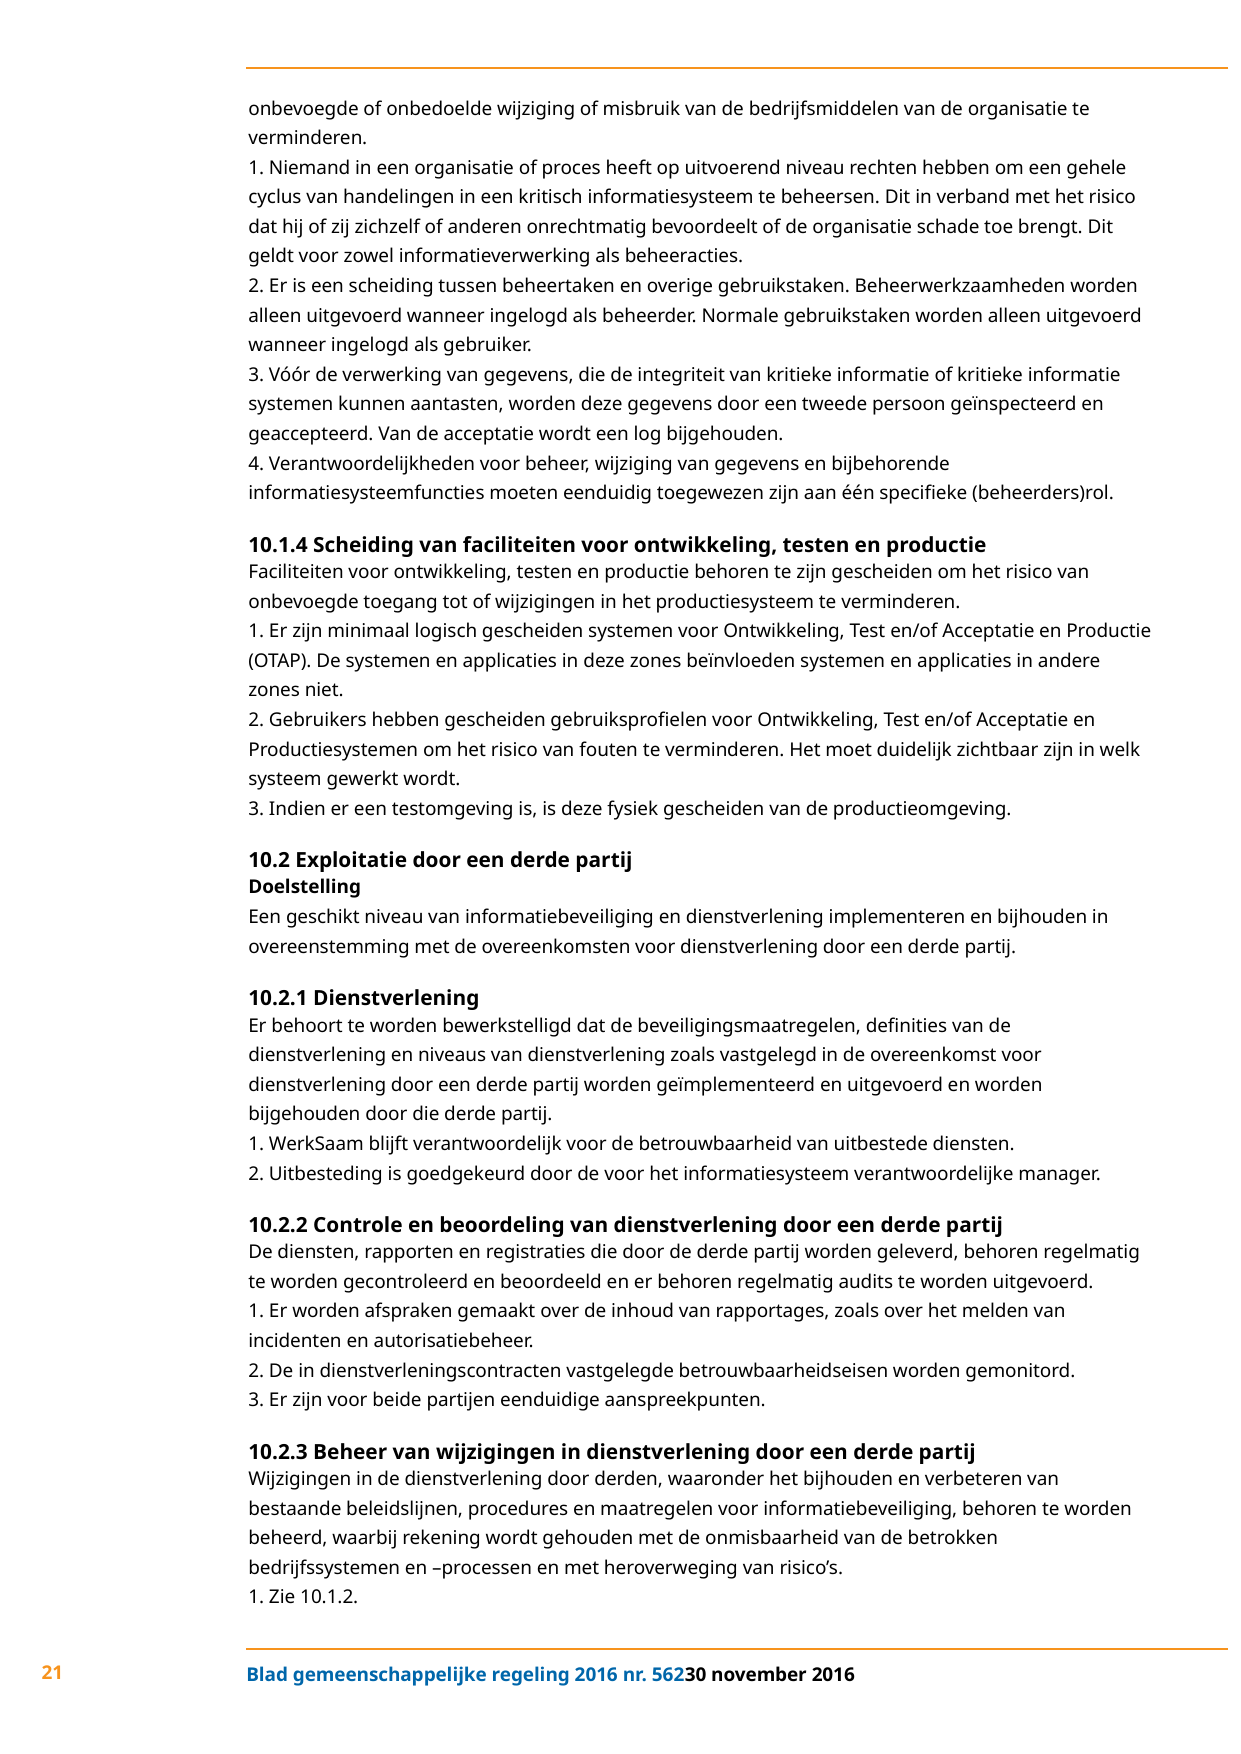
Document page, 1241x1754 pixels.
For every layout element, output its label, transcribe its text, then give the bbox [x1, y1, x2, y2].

text 3. Vóór de verwerking van gegevens, die de integriteit van kritieke informatie of kritieke informatie systemen kunnen aantasten, worden deze gegevens door een tweede persoon geïnspecteerd en geaccepteerd. Van de acceptatie wordt een log bijgehouden. [248, 361, 1152, 446]
text 3. Er zijn voor beide partijen eenduidige aanspreekpunten. [248, 1386, 1152, 1412]
text 1. Zie 10.1.2. [248, 1584, 1152, 1609]
picture [41, 47, 231, 172]
text 10.2.2 Controle en beoordeling van dienstverlening door een derde partij [248, 1210, 1152, 1238]
text 10.2 Exploitatie door een derde partij [248, 845, 1152, 874]
text Faciliteiten voor ontwikkeling, testen en productie behoren te zijn gescheiden om het risico van onbevoegde toegang tot of wijzigingen in het productiesysteem te verminderen. [248, 558, 1152, 613]
text 2. Er is een scheiding tussen beheertaken en overige gebruikstaken. Beheerwerkzaamheden worden alleen uitgevoerd wanneer ingelogd als beheerder. Normale gebruikstaken worden alleen uitgevoerd wanneer ingelogd als gebruiker. [248, 272, 1152, 357]
text 1. Niemand in een organisatie of proces heeft op uitvoerend niveau rechten hebben om een gehele cyclus van handelingen in een kritisch informatiesysteem te beheersen. Dit in verband met het risico dat hij of zij zichzelf of anderen onrechtmatig bevoordeelt of de organisatie schade toe brengt. Dit geldt voor zowel informatieverwerking als beheeracties. [248, 154, 1152, 268]
text 2. Uitbesteding is goedgekeurd door de voor het informatiesysteem verantwoordelijke manager. [248, 1160, 1152, 1185]
text 1. Er worden afspraken gemaakt over de inhoud van rapportages, zoals over het melden van incidenten en autorisatiebeheer. [248, 1298, 1152, 1353]
text onbevoegde of onbedoelde wijziging of misbruik van de bedrijfsmiddelen van de organisatie te verminderen. [248, 95, 1152, 150]
text Er behoort te worden bewerkstelligd dat de beveiligingsmaatregelen, definities van de dienstverlening en niveaus van dienstverlening zoals vastgelegd in de overeenkomst voor dienstverlening door een derde partij worden geïmplementeerd en uitgevoerd en worden bijgehouden door die derde partij. [248, 1012, 1152, 1126]
text De diensten, rapporten en registraties die door de derde partij worden geleverd, behoren regelmatig te worden gecontroleerd en beoordeeld en er behoren regelmatig audits te worden uitgevoerd. [248, 1238, 1152, 1294]
text 10.2.3 Beheer van wijzigingen in dienstverlening door een derde partij [248, 1437, 1152, 1465]
text Een geschikt niveau van informatiebeveiliging en dienstverlening implementeren en bijhouden in overeenstemming met de overeenkomsten voor dienstverlening door een derde partij. [248, 903, 1152, 959]
text 4. Verantwoordelijkheden voor beheer, wijziging van gegevens en bijbehorende informatiesysteemfuncties moeten eenduidig toegewezen zijn aan één specifieke (beheerders)rol. [248, 450, 1152, 505]
text 1. Er zijn minimaal logisch gescheiden systemen voor Ontwikkeling, Test en/of Acceptatie en Productie (OTAP). De systemen en applicaties in deze zones beïnvloeden systemen en applicaties in andere zones niet. [248, 617, 1152, 702]
text 2. De in dienstverleningscontracten vastgelegde betrouwbaarheidseisen worden gemonitord. [248, 1357, 1152, 1383]
text 3. Indien er een testomgeving is, is deze fysiek gescheiden van de productieomgeving. [248, 795, 1152, 821]
text 1. WerkSaam blijft verantwoordelijk voor de betrouwbaarheid van uitbestede diensten. [248, 1130, 1152, 1156]
text 2. Gebruikers hebben gescheiden gebruiksprofielen voor Ontwikkeling, Test en/of Acceptatie en Productiesystemen om het risico van fouten te verminderen. Het moet duidelijk zichtbaar zijn in welk systeem gewerkt wordt. [248, 706, 1152, 791]
text 10.1.4 Scheiding van faciliteiten voor ontwikkeling, testen en productie [248, 530, 1152, 558]
text 10.2.1 Dienstverlening [248, 983, 1152, 1012]
text Wijzigingen in de dienstverlening door derden, waaronder het bijhouden en verbeteren van bestaande beleidslijnen, procedures en maatregelen voor informatiebeveiliging, behoren te worden beheerd, waarbij rekening wordt gehouden met de onmisbaarheid van de betrokken bedrijfssystemen en –processen en met heroverweging van risico’s. [248, 1465, 1152, 1580]
text Doelstelling [248, 874, 1152, 899]
